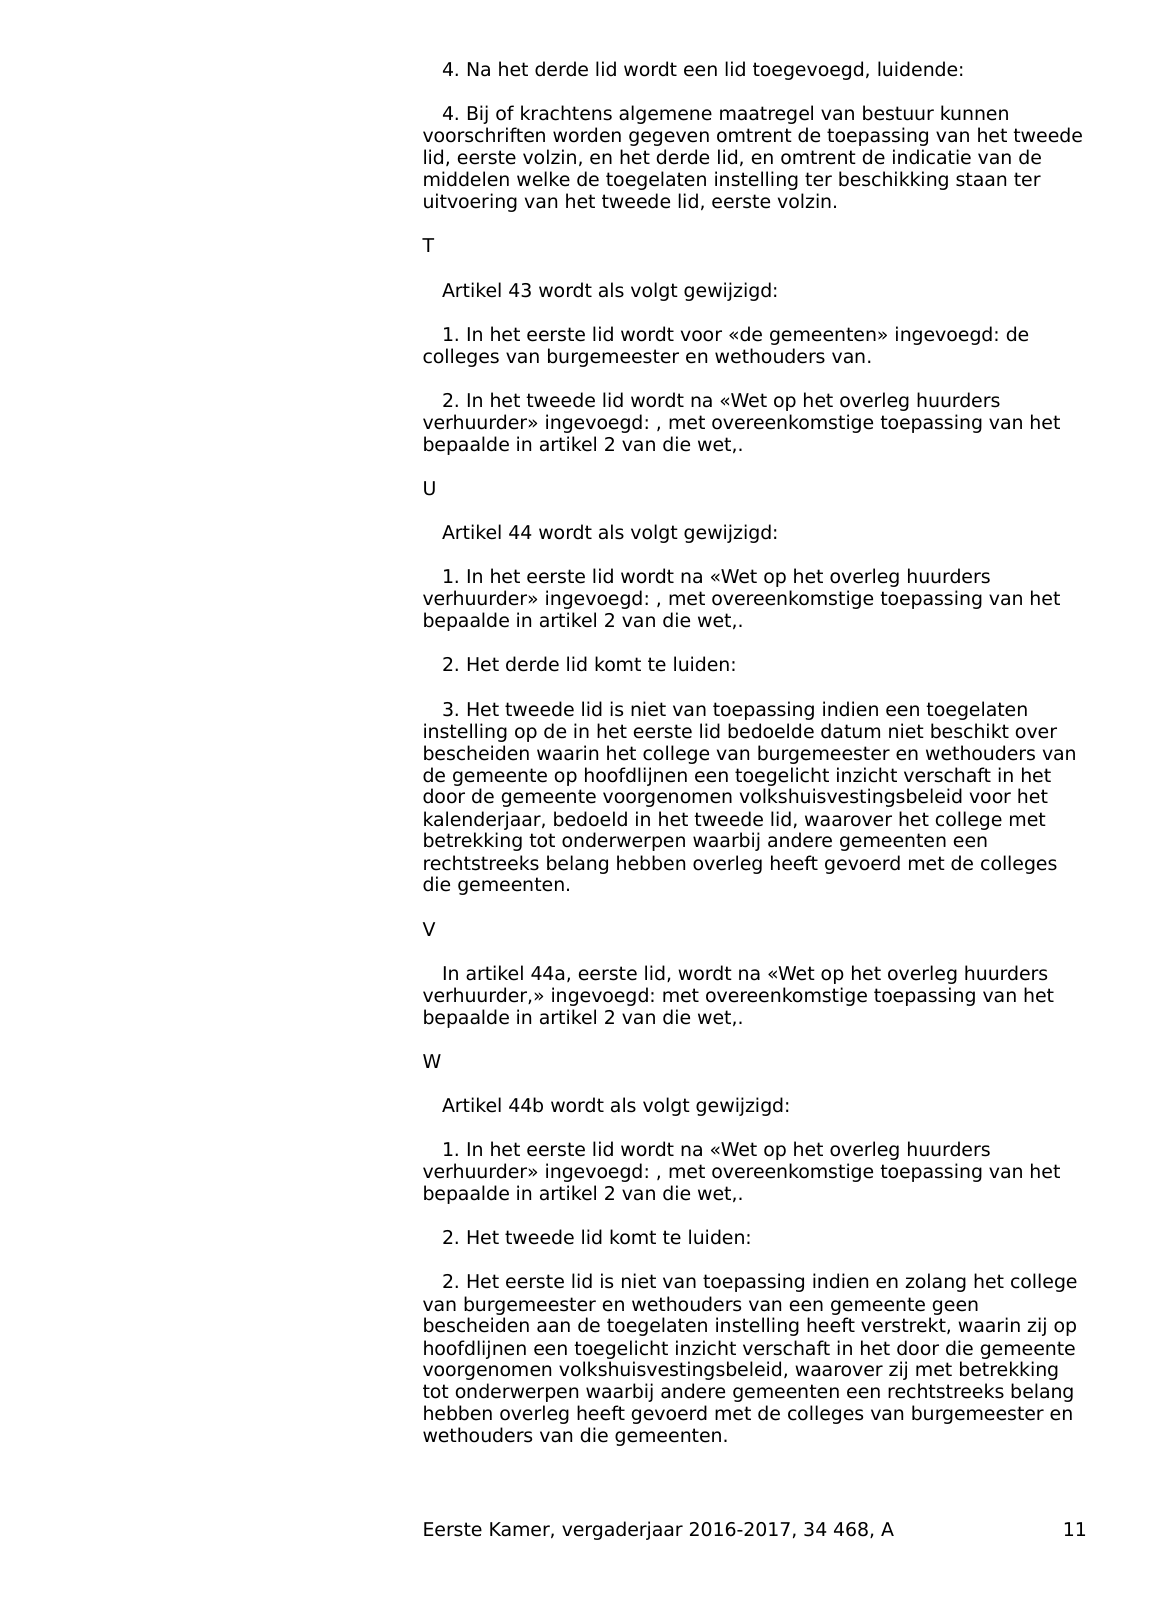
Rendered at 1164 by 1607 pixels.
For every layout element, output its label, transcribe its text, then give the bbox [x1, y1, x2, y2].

text 3. Het tweede lid is niet van toepassing indien een toegelaten instelling op de in het eerste lid bedoelde datum niet beschikt over bescheiden waarin het college van burgemeester en wethouders van de gemeente op hoofdlijnen een toegelicht inzicht verschaft in het door de gemeente voorgenomen volkshuisvestingsbeleid voor het kalenderjaar, bedoeld in het tweede lid, waarover het college met betrekking tot onderwerpen waarbij andere gemeenten een rechtstreeks belang hebben overleg heeft gevoerd met de colleges die gemeenten. [422, 698, 1087, 896]
text T [422, 235, 1087, 257]
text Artikel 44b wordt als volgt gewijzigd: [422, 1095, 1087, 1117]
text 2. In het tweede lid wordt na «Wet op het overleg huurders verhuurder» ingevoegd: , met overeenkomstige toepassing van het bepaalde in artikel 2 van die wet,. [422, 390, 1087, 456]
text 2. Het derde lid komt te luiden: [422, 654, 1087, 676]
text U [422, 478, 1087, 500]
text W [422, 1051, 1087, 1073]
text 2. Het tweede lid komt te luiden: [422, 1227, 1087, 1249]
text 4. Na het derde lid wordt een lid toegevoegd, luidende: [422, 59, 1087, 81]
text 1. In het eerste lid wordt na «Wet op het overleg huurders verhuurder» ingevoegd: , met overeenkomstige toepassing van het bepaalde in artikel 2 van die wet,. [422, 1139, 1087, 1205]
text In artikel 44a, eerste lid, wordt na «Wet op het overleg huurders verhuurder,» ingevoegd: met overeenkomstige toepassing van het bepaalde in artikel 2 van die wet,. [422, 963, 1087, 1029]
text 1. In het eerste lid wordt voor «de gemeenten» ingevoegd: de colleges van burgemeester en wethouders van. [422, 324, 1087, 368]
text Artikel 44 wordt als volgt gewijzigd: [422, 522, 1087, 544]
text 2. Het eerste lid is niet van toepassing indien en zolang het college van burgemeester en wethouders van een gemeente geen bescheiden aan de toegelaten instelling heeft verstrekt, waarin zij op hoofdlijnen een toegelicht inzicht verschaft in het door die gemeente voorgenomen volkshuisvestingsbeleid, waarover zij met betrekking tot onderwerpen waarbij andere gemeenten een rechtstreeks belang hebben overleg heeft gevoerd met de colleges van burgemeester en wethouders van die gemeenten. [422, 1271, 1087, 1447]
text Artikel 43 wordt als volgt gewijzigd: [422, 279, 1087, 301]
text 1. In het eerste lid wordt na «Wet op het overleg huurders verhuurder» ingevoegd: , met overeenkomstige toepassing van het bepaalde in artikel 2 van die wet,. [422, 566, 1087, 632]
text V [422, 918, 1087, 941]
text 4. Bij of krachtens algemene maatregel van bestuur kunnen voorschriften worden gegeven omtrent de toepassing van het tweede lid, eerste volzin, en het derde lid, en omtrent de indicatie van de middelen welke de toegelaten instelling ter beschikking staan ter uitvoering van het tweede lid, eerste volzin. [422, 103, 1087, 213]
